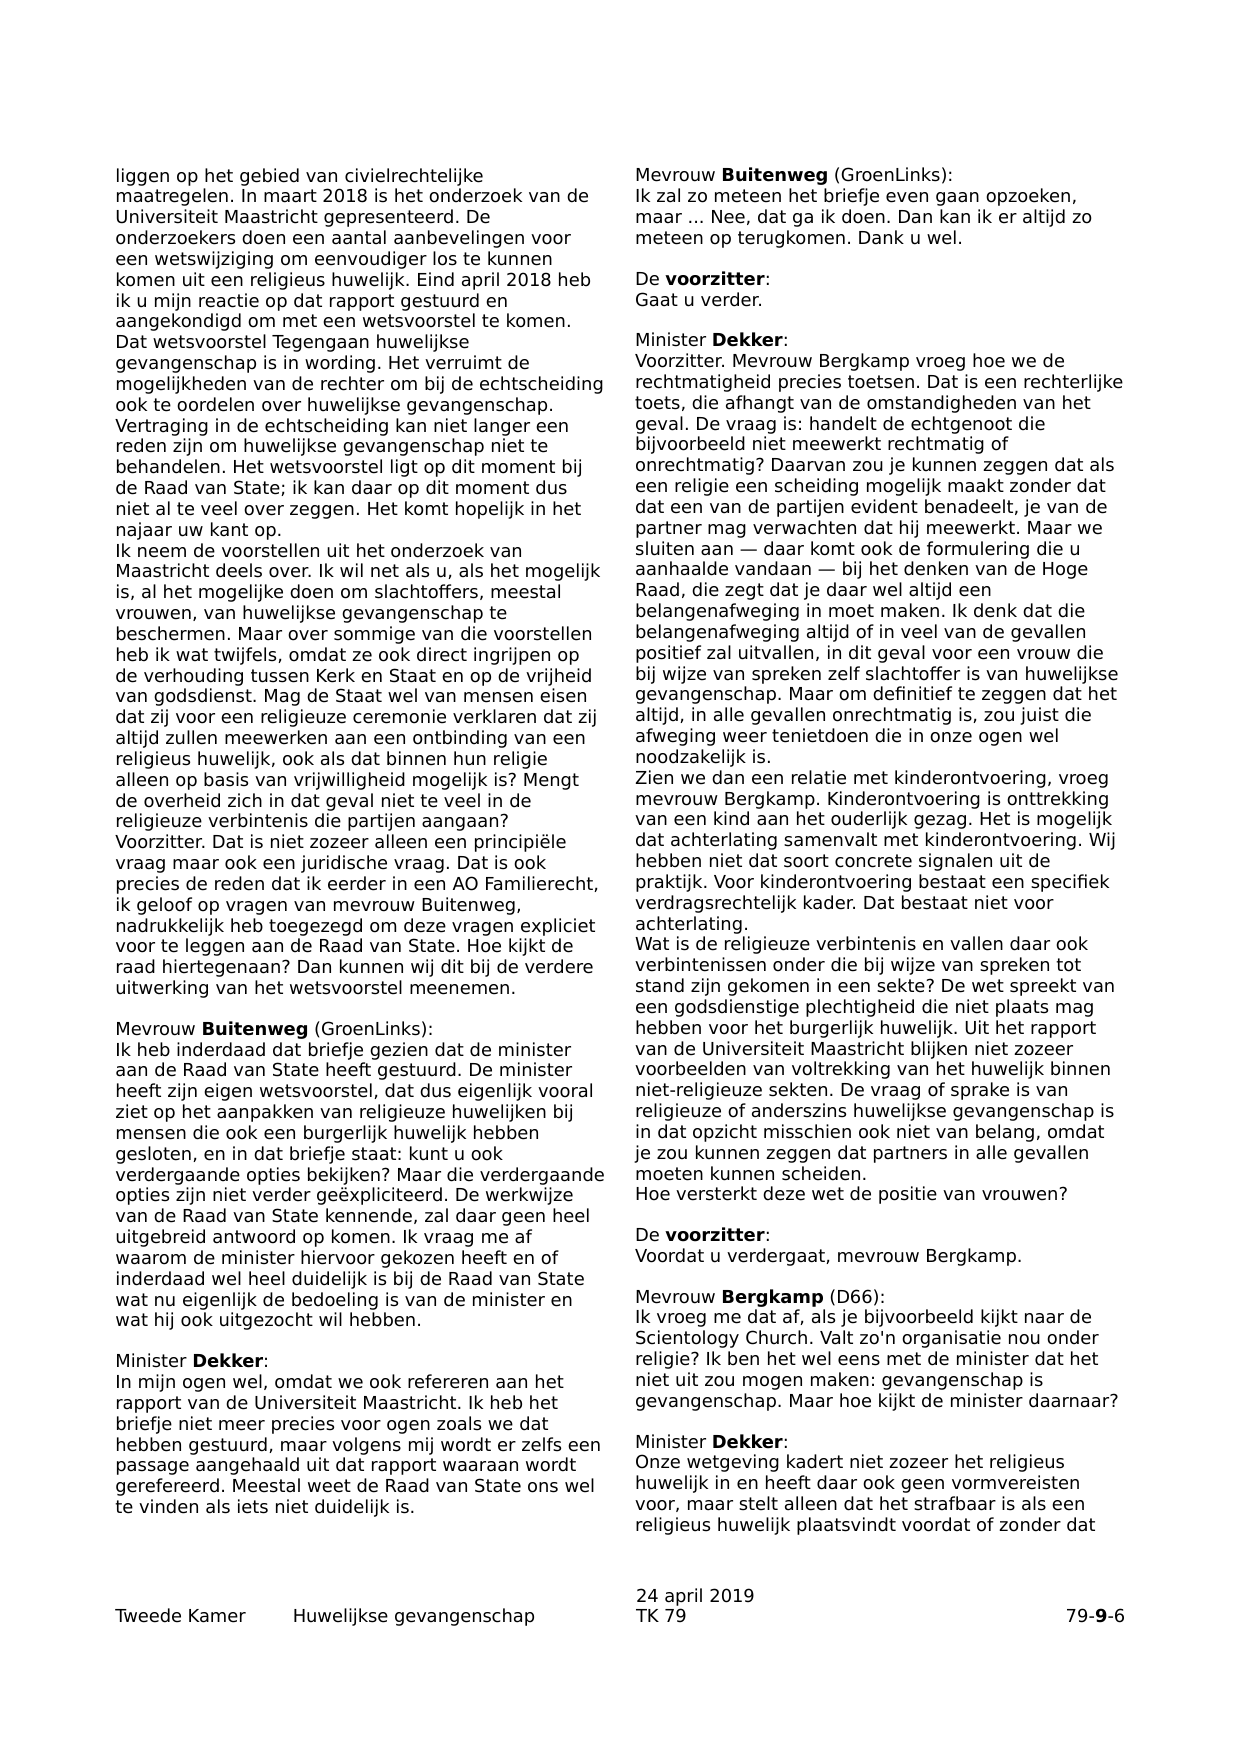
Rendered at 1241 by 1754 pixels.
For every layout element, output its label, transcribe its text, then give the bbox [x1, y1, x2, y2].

text Onze wetgeving kadert niet zozeer het religieus huwelijk in en heeft daar ook geen vormvereisten voor, maar stelt alleen dat het strafbaar is als een religieus huwelijk plaatsvindt voordat of zonder dat [635, 1452, 1125, 1536]
text Zien we dan een relatie met kinderontvoering, vroeg mevrouw Bergkamp. Kinderontvoering is onttrekking van een kind aan het ouderlijk gezag. Het is mogelijk dat achterlating samenvalt met kinderontvoering. Wij hebben niet dat soort concrete signalen uit de praktijk. Voor kinderontvoering bestaat een specifiek verdragsrechtelijk kader. Dat bestaat niet voor achterlating. [635, 767, 1125, 934]
text Voorzitter. Dat is niet zozeer alleen een principiële vraag maar ook een juridische vraag. Dat is ook precies de reden dat ik eerder in een AO Familierecht, ik geloof op vragen van mevrouw Buitenweg, nadrukkelijk heb toegezegd om deze vragen expliciet voor te leggen aan de Raad van State. Hoe kijkt de raad hiertegenaan? Dan kunnen wij dit bij de verdere uitwerking van het wetsvoorstel meenemen. [115, 832, 605, 999]
text Minister Dekker: [115, 1351, 605, 1372]
text In mijn ogen wel, omdat we ook refereren aan het rapport van de Universiteit Maastricht. Ik heb het briefje niet meer precies voor ogen zoals we dat hebben gestuurd, maar volgens mij wordt er zelfs een passage aangehaald uit dat rapport waaraan wordt gerefereerd. Meestal weet de Raad van State ons wel te vinden als iets niet duidelijk is. [115, 1372, 605, 1518]
text Mevrouw Buitenweg (GroenLinks): [115, 1019, 605, 1039]
text Minister Dekker: [635, 330, 1125, 351]
text Ik neem de voorstellen uit het onderzoek van Maastricht deels over. Ik wil net als u, als het mogelijk is, al het mogelijke doen om slachtoffers, meestal vrouwen, van huwelijkse gevangenschap te beschermen. Maar over sommige van die voorstellen heb ik wat twijfels, omdat ze ook direct ingrijpen op de verhouding tussen Kerk en Staat en op de vrijheid van godsdienst. Mag de Staat wel van mensen eisen dat zij voor een religieuze ceremonie verklaren dat zij altijd zullen meewerken aan een ontbinding van een religieus huwelijk, ook als dat binnen hun religie alleen op basis van vrijwilligheid mogelijk is? Mengt de overheid zich in dat geval niet te veel in de religieuze verbintenis die partijen aangaan? [115, 540, 605, 832]
text Ik zal zo meteen het briefje even gaan opzoeken, maar ... Nee, dat ga ik doen. Dan kan ik er altijd zo meteen op terugkomen. Dank u wel. [635, 186, 1125, 248]
text Voorzitter. Mevrouw Bergkamp vroeg hoe we de rechtmatigheid precies toetsen. Dat is een rechterlijke toets, die afhangt van de omstandigheden van het geval. De vraag is: handelt de echtgenoot die bijvoorbeeld niet meewerkt rechtmatig of onrechtmatig? Daarvan zou je kunnen zeggen dat als een religie een scheiding mogelijk maakt zonder dat dat een van de partijen evident benadeelt, je van de partner mag verwachten dat hij meewerkt. Maar we sluiten aan — daar komt ook de formulering die u aanhaalde vandaan — bij het denken van de Hoge Raad, die zegt dat je daar wel altijd een belangenafweging in moet maken. Ik denk dat die belangenafweging altijd of in veel van de gevallen positief zal uitvallen, in dit geval voor een vrouw die bij wijze van spreken zelf slachtoffer is van huwelijkse gevangenschap. Maar om definitief te zeggen dat het altijd, in alle gevallen onrechtmatig is, zou juist die afweging weer tenietdoen die in onze ogen wel noodzakelijk is. [635, 351, 1125, 767]
text Ik vroeg me dat af, als je bijvoorbeeld kijkt naar de Scientology Church. Valt zo'n organisatie nou onder religie? Ik ben het wel eens met de minister dat het niet uit zou mogen maken: gevangenschap is gevangenschap. Maar hoe kijkt de minister daarnaar? [635, 1307, 1125, 1411]
text Ik heb inderdaad dat briefje gezien dat de minister aan de Raad van State heeft gestuurd. De minister heeft zijn eigen wetsvoorstel, dat dus eigenlijk vooral ziet op het aanpakken van religieuze huwelijken bij mensen die ook een burgerlijk huwelijk hebben gesloten, en in dat briefje staat: kunt u ook verdergaande opties bekijken? Maar die verdergaande opties zijn niet verder geëxpliciteerd. De werkwijze van de Raad van State kennende, zal daar geen heel uitgebreid antwoord op komen. Ik vraag me af waarom de minister hiervoor gekozen heeft en of inderdaad wel heel duidelijk is bij de Raad van State wat nu eigenlijk de bedoeling is van de minister en wat hij ook uitgezocht wil hebben. [115, 1039, 605, 1331]
text De voorzitter: [635, 268, 1125, 289]
text Mevrouw Bergkamp (D66): [635, 1287, 1125, 1307]
text Voordat u verdergaat, mevrouw Bergkamp. [635, 1246, 1125, 1267]
text Gaat u verder. [635, 289, 1125, 310]
text Wat is de religieuze verbintenis en vallen daar ook verbintenissen onder die bij wijze van spreken tot stand zijn gekomen in een sekte? De wet spreekt van een godsdienstige plechtigheid die niet plaats mag hebben voor het burgerlijk huwelijk. Uit het rapport van de Universiteit Maastricht blijken niet zozeer voorbeelden van voltrekking van het huwelijk binnen niet-religieuze sekten. De vraag of sprake is van religieuze of anderszins huwelijkse gevangenschap is in dat opzicht misschien ook niet van belang, omdat je zou kunnen zeggen dat partners in alle gevallen moeten kunnen scheiden. [635, 934, 1125, 1184]
text Minister Dekker: [635, 1431, 1125, 1452]
text Hoe versterkt deze wet de positie van vrouwen? [635, 1184, 1125, 1205]
text liggen op het gebied van civielrechtelijke maatregelen. In maart 2018 is het onderzoek van de Universiteit Maastricht gepresenteerd. De onderzoekers doen een aantal aanbevelingen voor een wetswijziging om eenvoudiger los te kunnen komen uit een religieus huwelijk. Eind april 2018 heb ik u mijn reactie op dat rapport gestuurd en aangekondigd om met een wetsvoorstel te komen. Dat wetsvoorstel Tegengaan huwelijkse gevangenschap is in wording. Het verruimt de mogelijkheden van de rechter om bij de echtscheiding ook te oordelen over huwelijkse gevangenschap. Vertraging in de echtscheiding kan niet langer een reden zijn om huwelijkse gevangenschap niet te behandelen. Het wetsvoorstel ligt op dit moment bij de Raad van State; ik kan daar op dit moment dus niet al te veel over zeggen. Het komt hopelijk in het najaar uw kant op. [115, 165, 605, 540]
text De voorzitter: [635, 1225, 1125, 1246]
text Mevrouw Buitenweg (GroenLinks): [635, 165, 1125, 186]
